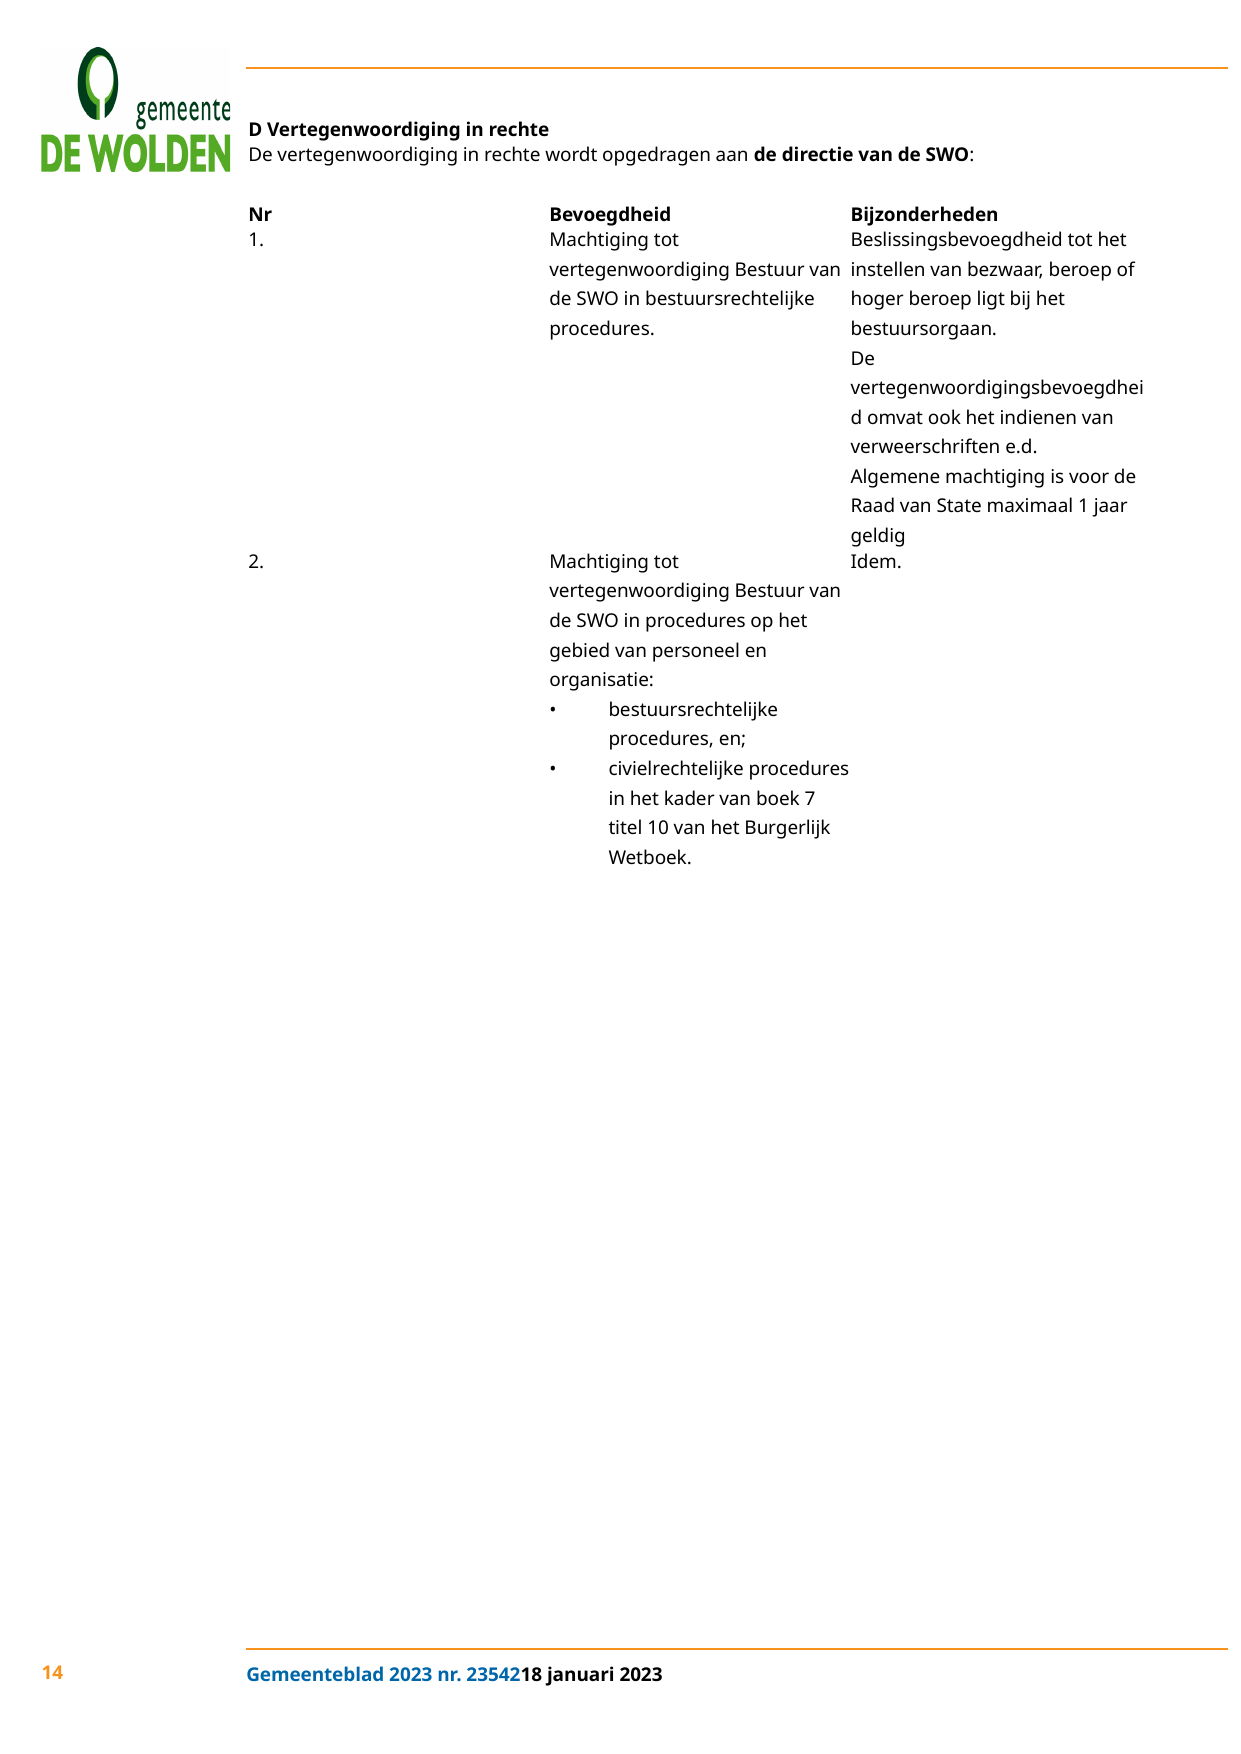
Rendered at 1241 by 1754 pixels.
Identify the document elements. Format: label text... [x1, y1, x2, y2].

text De vertegenwoordiging in rechte wordt opgedragen aan de directie van de SWO: [248, 141, 1152, 167]
text D Vertegenwoordiging in rechte [248, 116, 1152, 141]
table_header Bevoegdheid [549, 201, 850, 226]
table_cell Machtiging tot vertegenwoordiging Bestuur van de SWO in bestuursrechtelijke procedures. [549, 226, 850, 548]
picture [41, 47, 231, 172]
table_cell 2. [248, 548, 549, 869]
table_cell Idem. [850, 548, 1152, 869]
table_header Bijzonderheden [850, 201, 1152, 226]
table_cell Beslissingsbevoegdheid tot het instellen van bezwaar, beroep of hoger beroep ligt bij het bestuursorgaan. De vertegenwoordigingsbevoegdheid omvat ook het indienen van verweerschriften e.d. Algemene machtiging is voor de Raad van State maximaal 1 jaar geldig [850, 226, 1152, 548]
table_cell 1. [248, 226, 549, 548]
table_cell Machtiging tot vertegenwoordiging Bestuur van de SWO in procedures op het gebied van personeel en organisatie: bestuursrechtelijke procedures, en; civielrechtelijke procedures in het kader van boek 7 titel 10 van het Burgerlijk Wetboek. [549, 548, 850, 869]
table_header Nr [248, 201, 549, 226]
